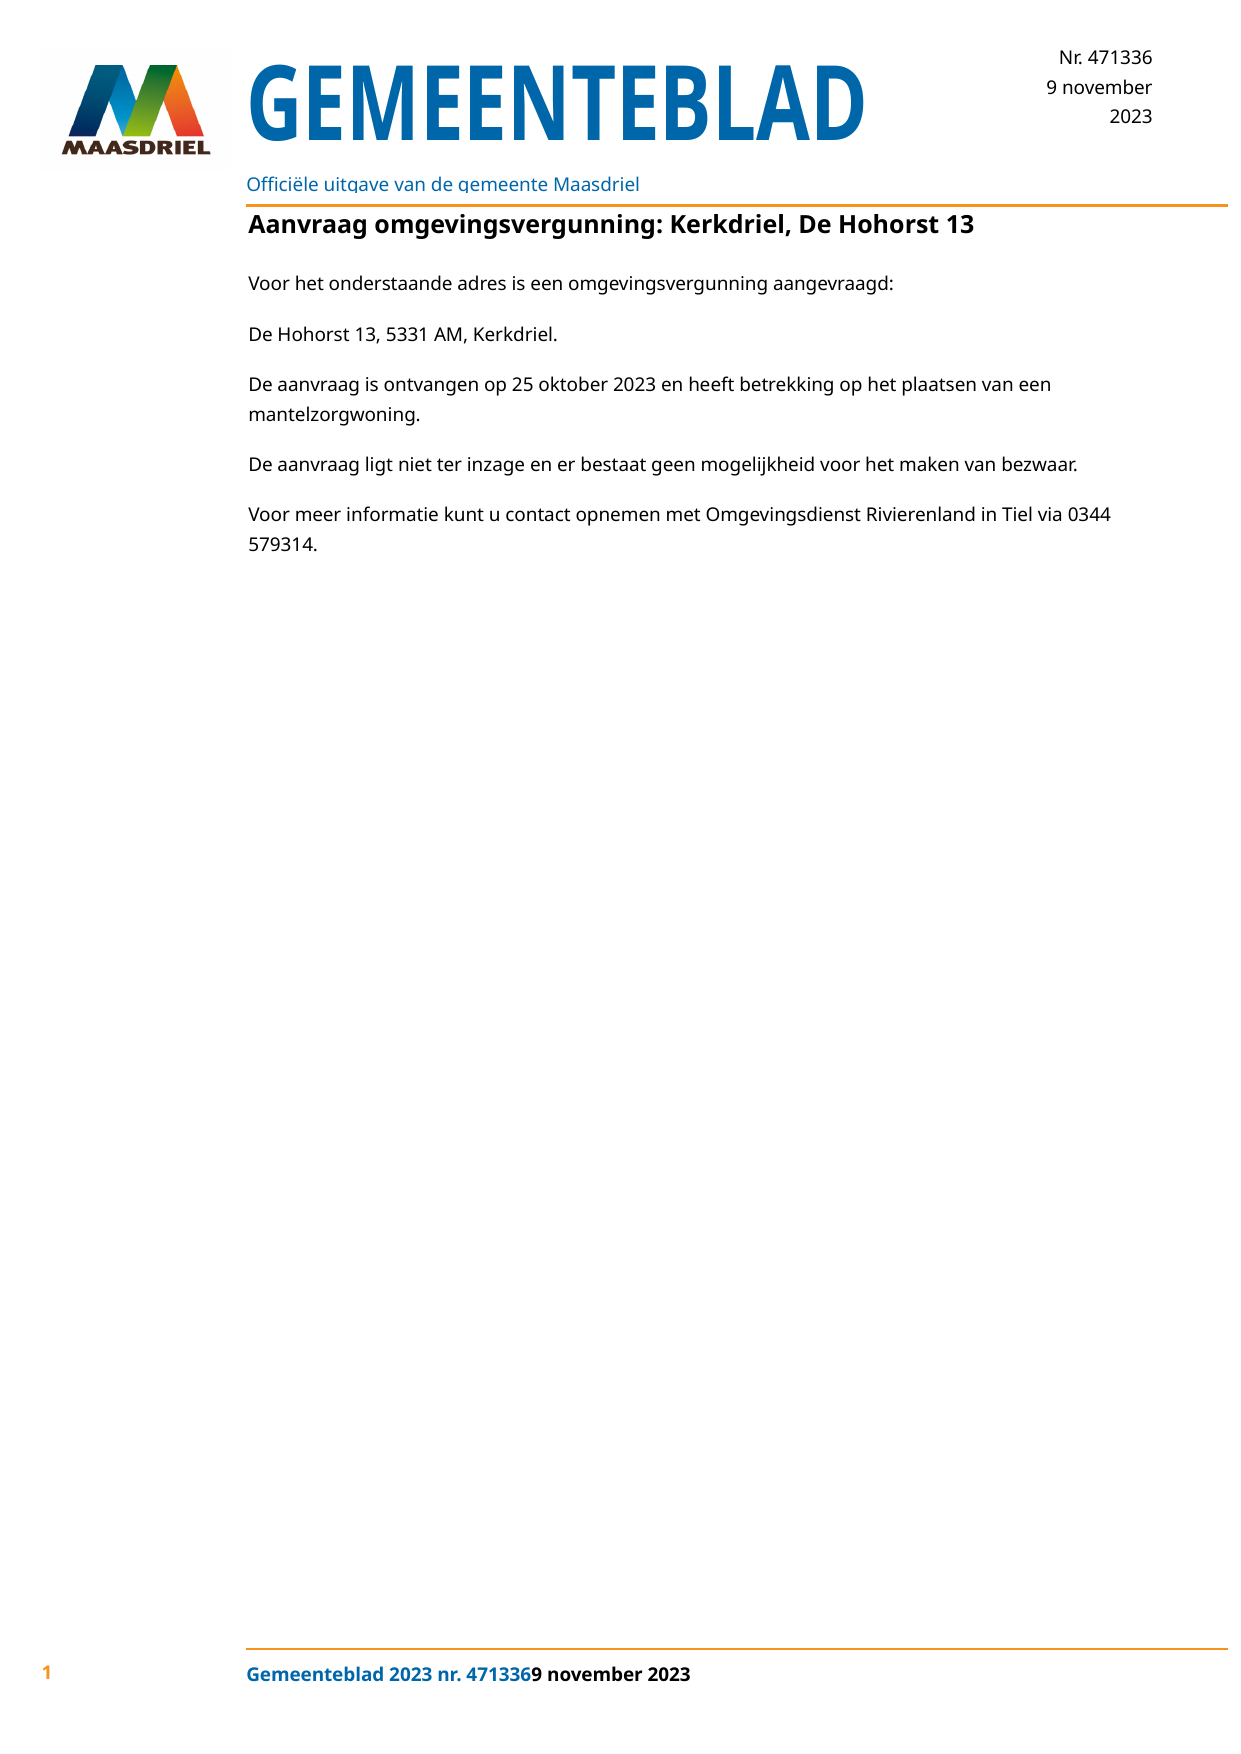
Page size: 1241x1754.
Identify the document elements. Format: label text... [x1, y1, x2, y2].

text Voor het onderstaande adres is een omgevingsvergunning aangevraagd: [248, 270, 1152, 296]
text Aanvraag omgevingsvergunning: Kerkdriel, De Hohorst 13 [248, 207, 1152, 241]
text De Hohorst 13, 5331 AM, Kerkdriel. [248, 321, 1152, 346]
text De aanvraag is ontvangen op 25 oktober 2023 en heeft betrekking op het plaatsen van een mantelzorgwoning. [248, 371, 1152, 426]
text Voor meer informatie kunt u contact opnemen met Omgevingsdienst Rivierenland in Tiel via 0344 579314. [248, 502, 1152, 557]
picture [41, 47, 231, 172]
text De aanvraag ligt niet ter inzage en er bestaat geen mogelijkheid voor het maken van bezwaar. [248, 451, 1152, 477]
